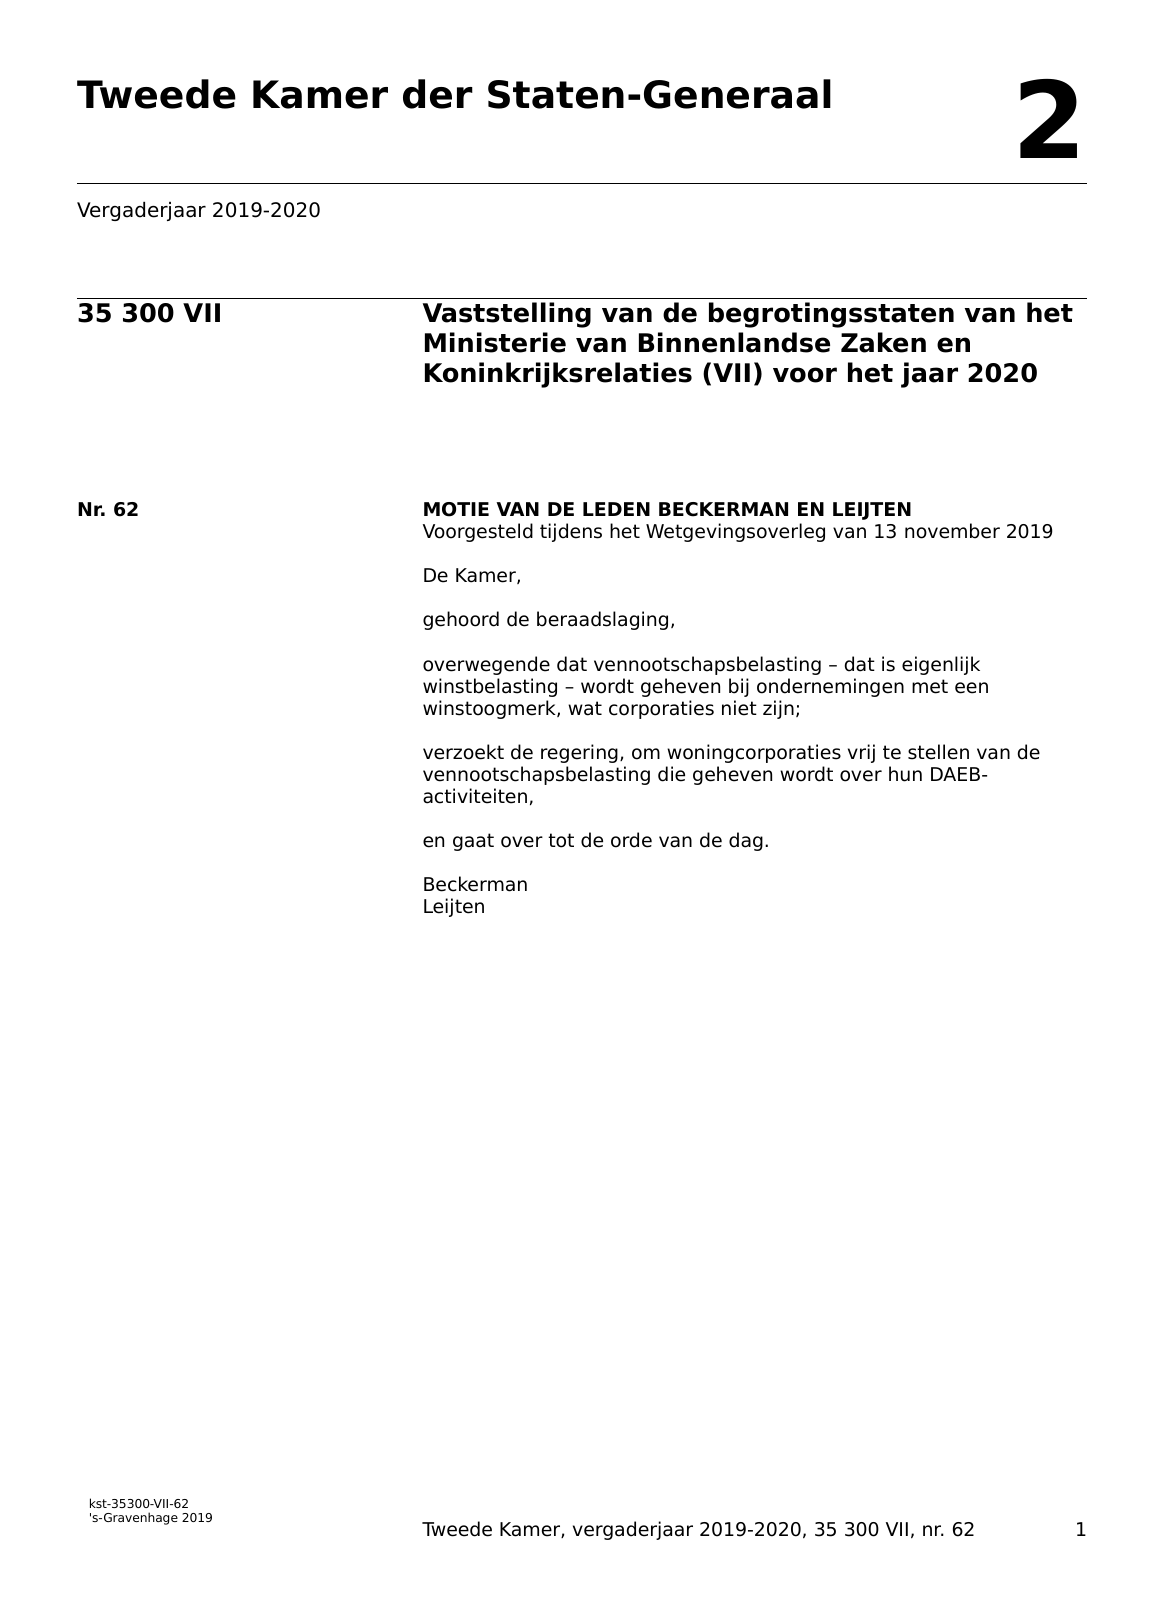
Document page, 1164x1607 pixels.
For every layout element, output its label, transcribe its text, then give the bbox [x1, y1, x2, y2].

subtitle Nr. 62 MOTIE VAN DE LEDEN BECKERMAN EN LEIJTEN [77, 499, 1087, 521]
text gehoord de beraadslaging, [422, 609, 1087, 631]
text De Kamer, [422, 565, 1087, 587]
text overwegende dat vennootschapsbelasting – dat is eigenlijk winstbelasting – wordt geheven bij ondernemingen met een winstoogmerk, wat corporaties niet zijn; [422, 653, 1087, 719]
text 's-Gravenhage 2019 [88, 1511, 323, 1525]
subtitle 35 300 VII Vaststelling van de begrotingsstaten van het Ministerie van Binnenlandse Zaken en Koninkrijksrelaties (VII) voor het jaar 2020 [77, 299, 1087, 388]
table_header Tweede Kamer der Staten-Generaal [77, 59, 886, 183]
table_cell Vergaderjaar 2019-2020 [77, 184, 1087, 298]
text Beckerman [422, 874, 1087, 896]
text Voorgesteld tijdens het Wetgevingsoverleg van 13 november 2019 [422, 521, 1087, 543]
text en gaat over tot de orde van de dag. [422, 830, 1087, 852]
table_header 2 [886, 59, 1087, 183]
text Leijten [422, 896, 1087, 918]
text verzoekt de regering, om woningcorporaties vrij te stellen van de vennootschapsbelasting die geheven wordt over hun DAEB-activiteiten, [422, 742, 1087, 808]
text kst-35300-VII-62 [88, 1497, 323, 1511]
